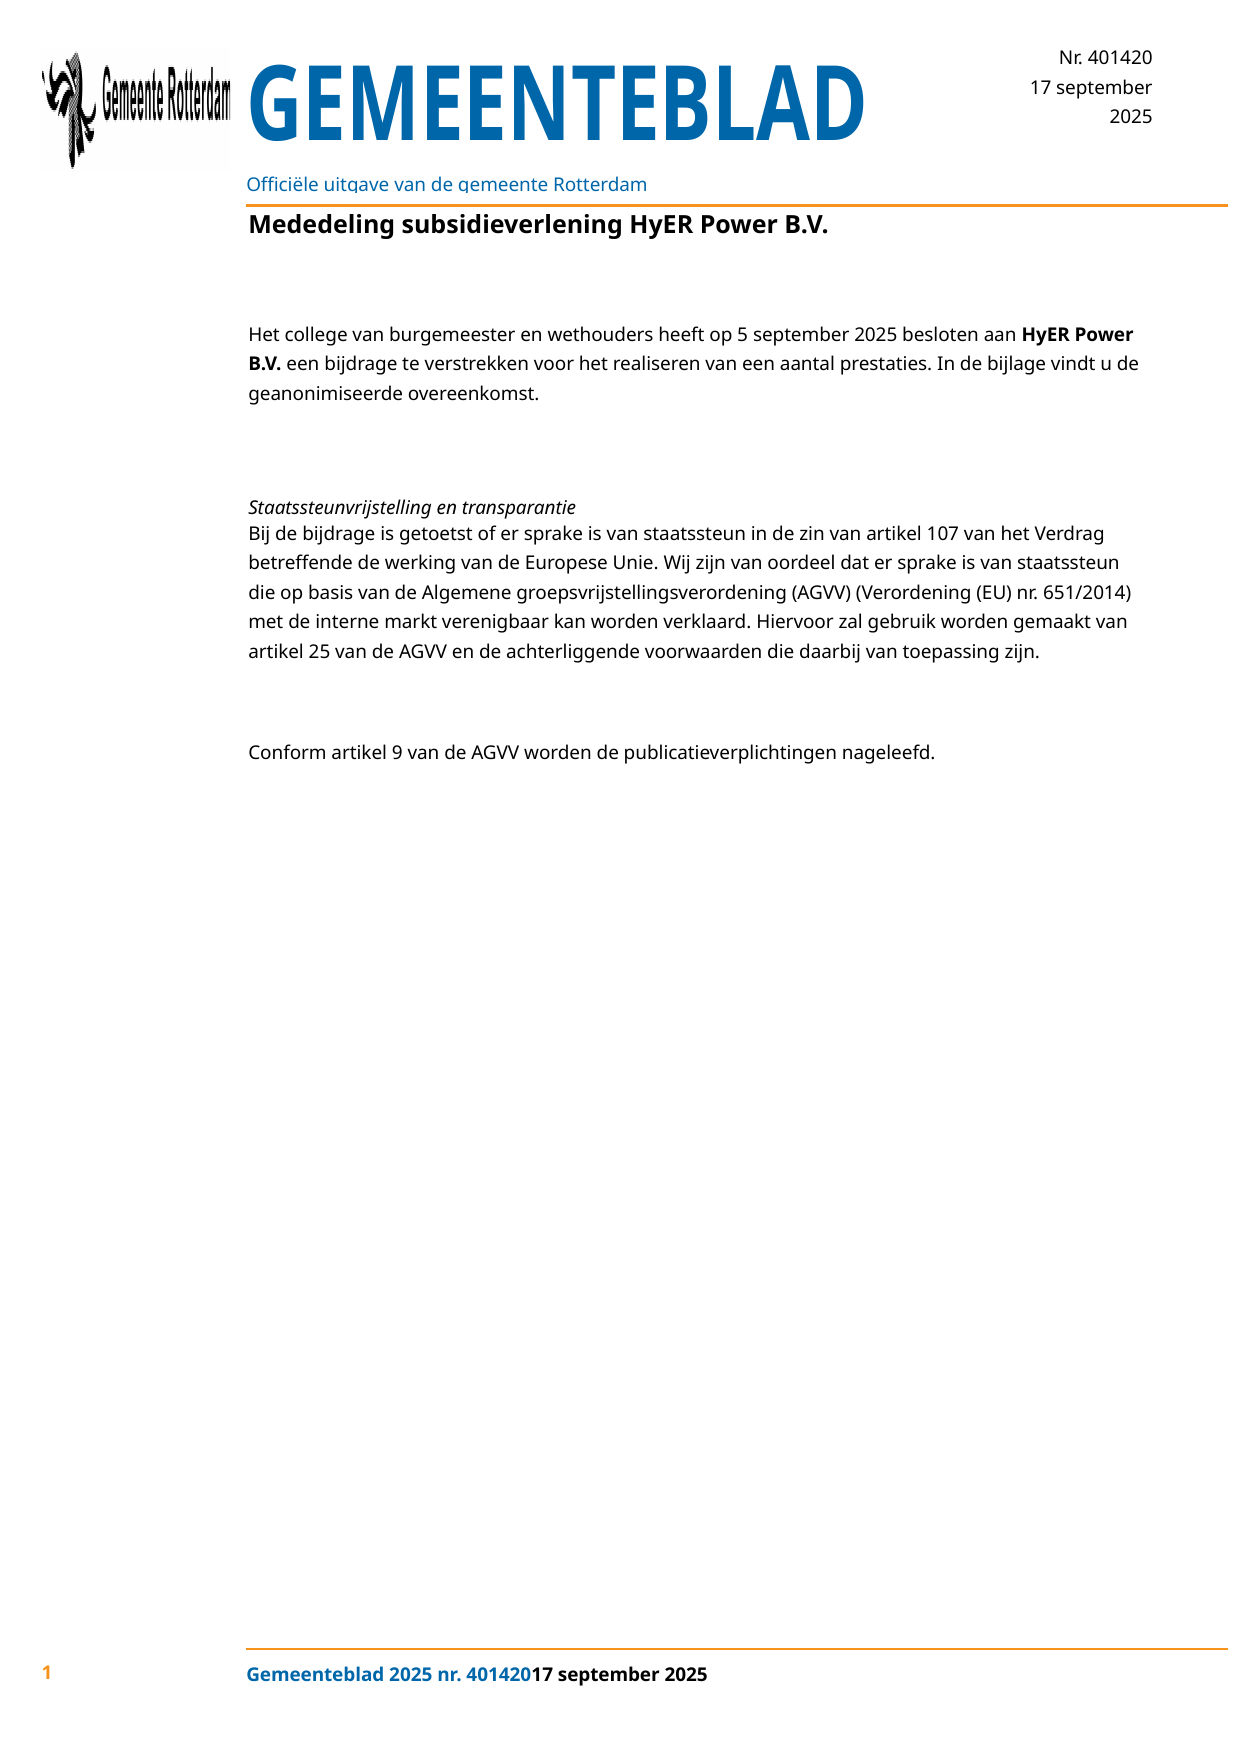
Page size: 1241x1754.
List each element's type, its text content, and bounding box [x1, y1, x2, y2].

text Bij de bijdrage is getoetst of er sprake is van staatssteun in de zin van artikel 107 van het Verdrag betreffende de werking van de Europese Unie. Wij zijn van oordeel dat er sprake is van staatssteun die op basis van de Algemene groepsvrijstellingsverordening (AGVV) (Verordening (EU) nr. 651/2014) met de interne markt verenigbaar kan worden verklaard. Hiervoor zal gebruik worden gemaakt van artikel 25 van de AGVV en de achterliggende voorwaarden die daarbij van toepassing zijn. [248, 520, 1152, 664]
text Conform artikel 9 van de AGVV worden de publicatieverplichtingen nageleefd. [248, 739, 1152, 765]
text Staatssteunvrijstelling en transparantie [248, 494, 1152, 520]
text Mededeling subsidieverlening HyER Power B.V. [248, 207, 1152, 241]
picture [41, 47, 231, 172]
text Het college van burgemeester en wethouders heeft op 5 september 2025 besloten aan HyER Power B.V. een bijdrage te verstrekken voor het realiseren van een aantal prestaties. In de bijlage vindt u de geanonimiseerde overeenkomst. [248, 321, 1152, 406]
